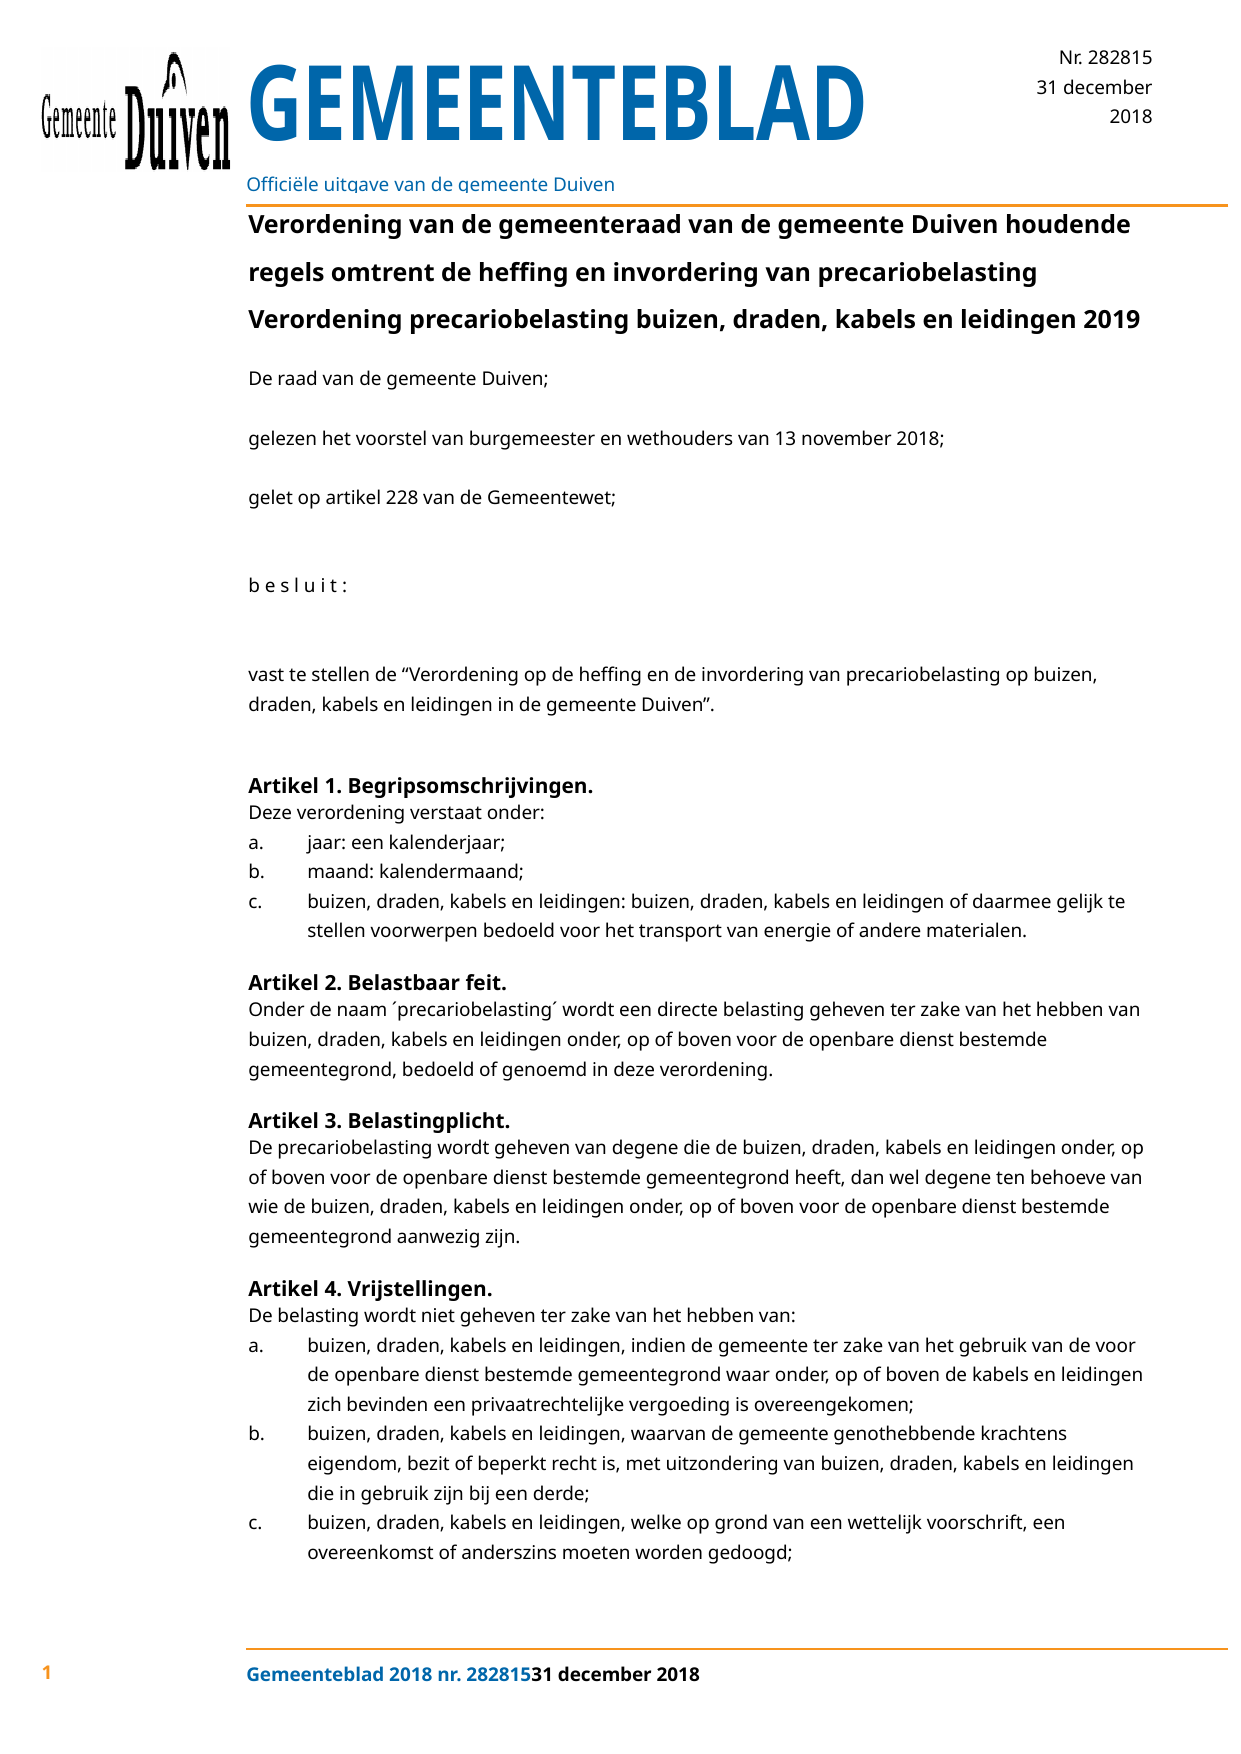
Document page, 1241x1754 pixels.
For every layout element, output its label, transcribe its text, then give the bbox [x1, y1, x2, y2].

list buizen, draden, kabels en leidingen: buizen, draden, kabels en leidingen of daarmee gelijk te stellen voorwerpen bedoeld voor het transport van energie of andere materialen. [248, 888, 1152, 943]
text Artikel 3. Belastingplicht. [248, 1106, 1152, 1134]
list maand: kalendermaand; [248, 858, 1152, 884]
list buizen, draden, kabels en leidingen, waarvan de gemeente genothebbende krachtens eigendom, bezit of beperkt recht is, met uitzondering van buizen, draden, kabels en leidingen die in gebruik zijn bij een derde; [248, 1421, 1152, 1505]
text Artikel 1. Begripsomschrijvingen. [248, 771, 1152, 799]
text vast te stellen de “Verordening op de heffing en de invordering van precariobelasting op buizen, draden, kabels en leidingen in de gemeente Duiven”. [248, 661, 1152, 717]
text Artikel 2. Belastbaar feit. [248, 968, 1152, 997]
list buizen, draden, kabels en leidingen, indien de gemeente ter zake van het gebruik van de voor de openbare dienst bestemde gemeentegrond waar onder, op of boven de kabels en leidingen zich bevinden een privaatrechtelijke vergoeding is overeengekomen; [248, 1332, 1152, 1417]
text De precariobelasting wordt geheven van degene die de buizen, draden, kabels en leidingen onder, op of boven voor de openbare dienst bestemde gemeentegrond heeft, dan wel degene ten behoeve van wie de buizen, draden, kabels en leidingen onder, op of boven voor de openbare dienst bestemde gemeentegrond aanwezig zijn. [248, 1134, 1152, 1249]
text Artikel 4. Vrijstellingen. [248, 1274, 1152, 1302]
list buizen, draden, kabels en leidingen, welke op grond van een wettelijk voorschrift, een overeenkomst of anderszins moeten worden gedoogd; [248, 1509, 1152, 1564]
text gelet op artikel 228 van de Gemeentewet; [248, 484, 1152, 509]
text De raad van de gemeente Duiven; [248, 366, 1152, 391]
text b e s l u i t : [248, 573, 1152, 598]
text De belasting wordt niet geheven ter zake van het hebben van: [248, 1302, 1152, 1328]
text Verordening van de gemeenteraad van de gemeente Duiven houdende regels omtrent de heffing en invordering van precariobelasting Verordening precariobelasting buizen, draden, kabels en leidingen 2019 [248, 207, 1152, 336]
list jaar: een kalenderjaar; [248, 829, 1152, 855]
text Deze verordening verstaat onder: [248, 799, 1152, 825]
picture [41, 47, 231, 172]
text gelezen het voorstel van burgemeester en wethouders van 13 november 2018; [248, 425, 1152, 450]
text Onder de naam ´precariobelasting´ wordt een directe belasting geheven ter zake van het hebben van buizen, draden, kabels en leidingen onder, op of boven voor de openbare dienst bestemde gemeentegrond, bedoeld of genoemd in deze verordening. [248, 997, 1152, 1081]
